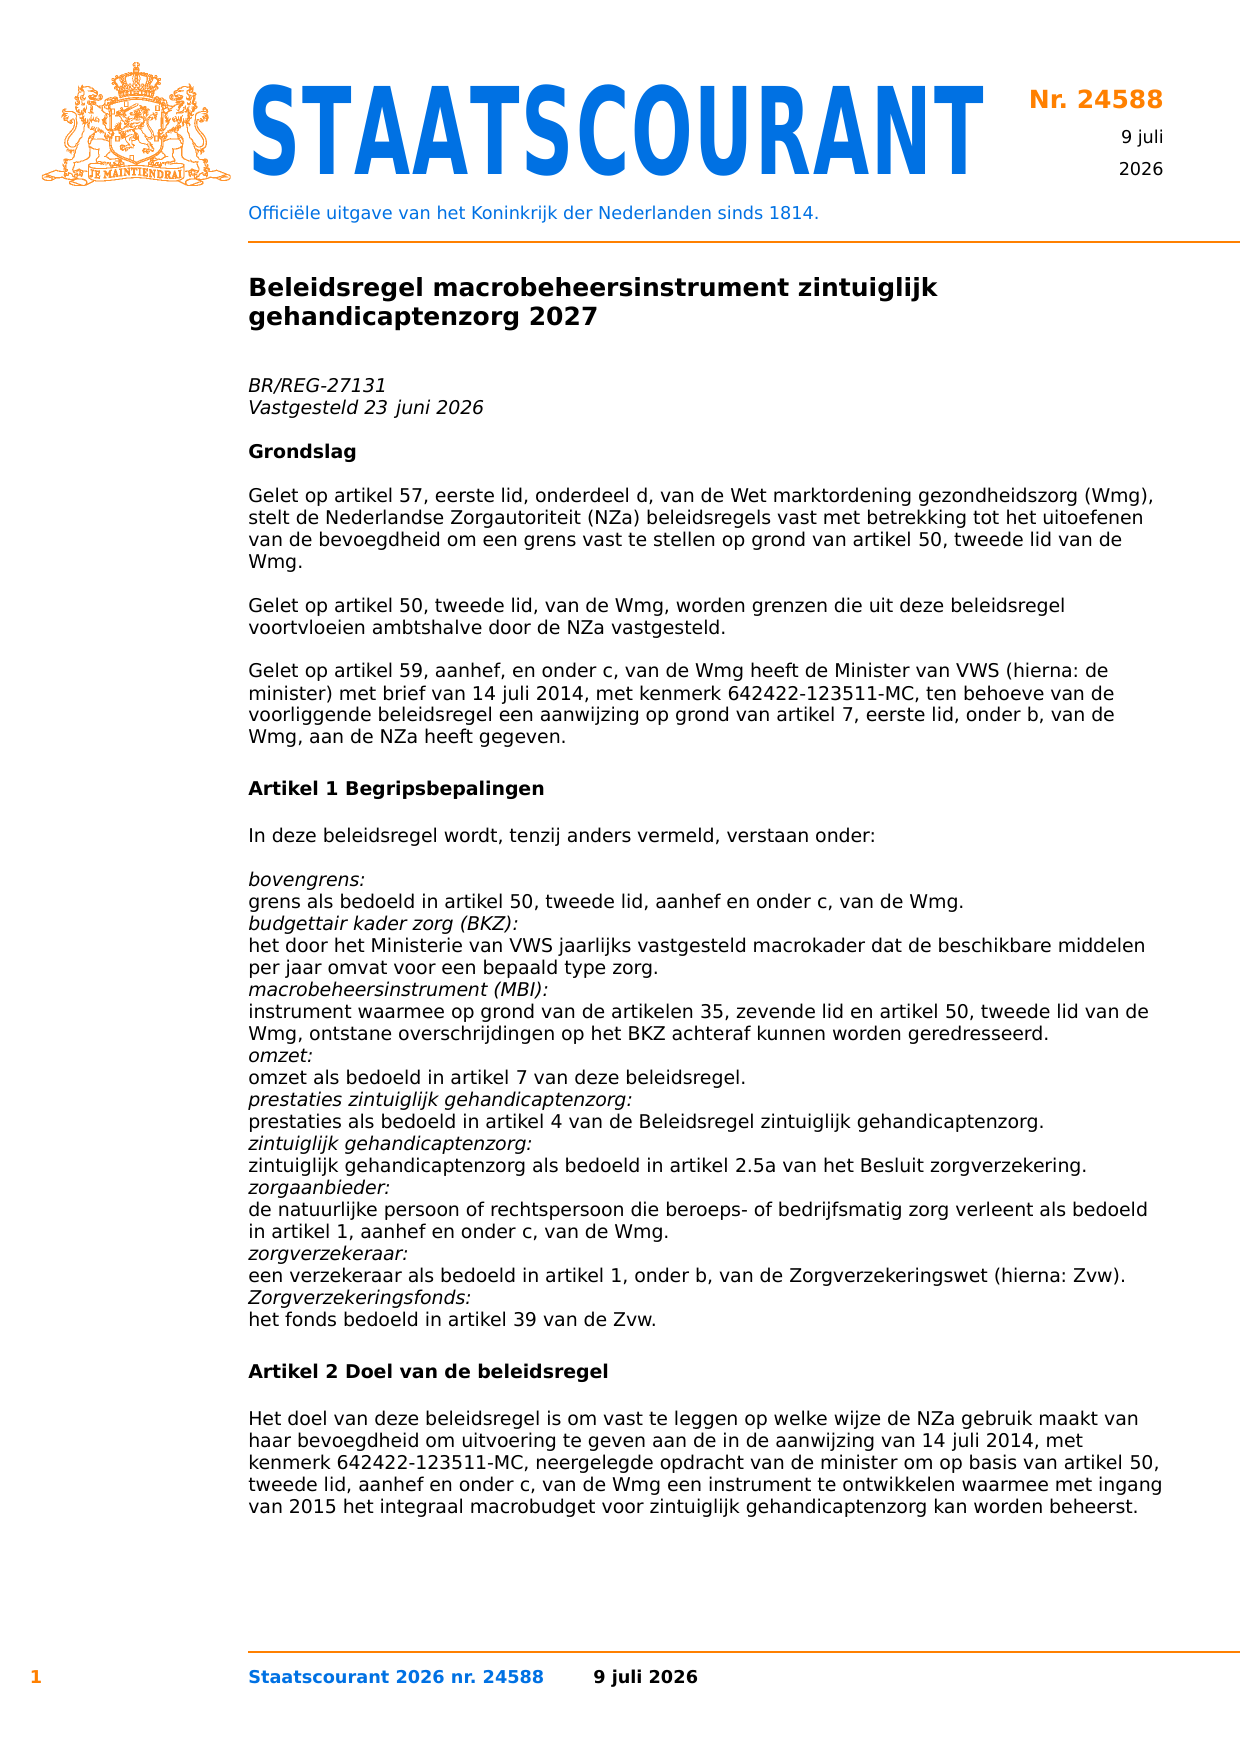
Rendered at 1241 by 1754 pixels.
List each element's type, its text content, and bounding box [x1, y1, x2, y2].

subtitle Artikel 2 Doel van de beleidsregel [248, 1361, 1163, 1383]
text zorgaanbieder: [248, 1177, 1163, 1199]
table_header [25, 62, 248, 241]
table_header STAATSCOURANT [248, 62, 998, 203]
table_cell 9 juli [998, 121, 1240, 153]
text omzet als bedoeld in artikel 7 van deze beleidsregel. [248, 1067, 1163, 1089]
text In deze beleidsregel wordt, tenzij anders vermeld, verstaan onder: [248, 825, 1163, 847]
text het fonds bedoeld in artikel 39 van de Zvw. [248, 1309, 1163, 1331]
text macrobeheersinstrument (MBI): [248, 979, 1163, 1001]
text het door het Ministerie van VWS jaarlijks vastgesteld macrokader dat de beschikbare middelen per jaar omvat voor een bepaald type zorg. [248, 935, 1163, 979]
text omzet: [248, 1045, 1163, 1067]
text bovengrens: [248, 869, 1163, 891]
subtitle Artikel 1 Begripsbepalingen [248, 778, 1163, 800]
text Gelet op artikel 59, aanhef, en onder c, van de Wmg heeft de Minister van VWS (hierna: de minister) met brief van 14 juli 2014, met kenmerk 642422-123511-MC, ten behoeve van de voorliggende beleidsregel een aanwijzing op grond van artikel 7, eerste lid, onder b, van de Wmg, aan de NZa heeft gegeven. [248, 660, 1163, 748]
text prestaties zintuiglijk gehandicaptenzorg: [248, 1089, 1163, 1111]
subtitle Grondslag [248, 441, 1163, 463]
text zintuiglijk gehandicaptenzorg als bedoeld in artikel 2.5a van het Besluit zorgverzekering. [248, 1155, 1163, 1177]
text Zorgverzekeringsfonds: [248, 1287, 1163, 1309]
text een verzekeraar als bedoeld in artikel 1, onder b, van de Zorgverzekeringswet (hierna: Zvw). [248, 1265, 1163, 1287]
text prestaties als bedoeld in artikel 4 van de Beleidsregel zintuiglijk gehandicaptenzorg. [248, 1111, 1163, 1133]
table_header Nr. 24588 [998, 62, 1240, 121]
text Vastgesteld 23 juni 2026 [248, 397, 1163, 419]
text Het doel van deze beleidsregel is om vast te leggen op welke wijze de NZa gebruik maakt van haar bevoegdheid om uitvoering te geven aan de in de aanwijzing van 14 juli 2014, met kenmerk 642422-123511-MC, neergelegde opdracht van de minister om op basis van artikel 50, tweede lid, aanhef en onder c, van de Wmg een instrument te ontwikkelen waarmee met ingang van 2015 het integraal macrobudget voor zintuiglijk gehandicaptenzorg kan worden beheerst. [248, 1408, 1163, 1518]
text zorgverzekeraar: [248, 1243, 1163, 1265]
picture [41, 62, 231, 186]
table_cell 2026 [998, 153, 1240, 203]
text BR/REG-27131 [248, 375, 1163, 397]
text grens als bedoeld in artikel 50, tweede lid, aanhef en onder c, van de Wmg. [248, 891, 1163, 913]
text instrument waarmee op grond van de artikelen 35, zevende lid en artikel 50, tweede lid van de Wmg, ontstane overschrijdingen op het BKZ achteraf kunnen worden geredresseerd. [248, 1001, 1163, 1045]
text zintuiglijk gehandicaptenzorg: [248, 1133, 1163, 1155]
text Gelet op artikel 50, tweede lid, van de Wmg, worden grenzen die uit deze beleidsregel voortvloeien ambtshalve door de NZa vastgesteld. [248, 594, 1163, 638]
text budgettair kader zorg (BKZ): [248, 913, 1163, 935]
text de natuurlijke persoon of rechtspersoon die beroeps- of bedrijfsmatig zorg verleent als bedoeld in artikel 1, aanhef en onder c, van de Wmg. [248, 1199, 1163, 1243]
text Gelet op artikel 57, eerste lid, onderdeel d, van de Wet marktordening gezondheidszorg (Wmg), stelt de Nederlandse Zorgautoriteit (NZa) beleidsregels vast met betrekking tot het uitoefenen van de bevoegdheid om een grens vast te stellen op grond van artikel 50, tweede lid van de Wmg. [248, 485, 1163, 573]
subtitle Beleidsregel macrobeheersinstrument zintuiglijk gehandicaptenzorg 2027 [248, 273, 1163, 331]
table_cell Officiële uitgave van het Koninkrijk der Nederlanden sinds 1814. [248, 203, 1240, 241]
